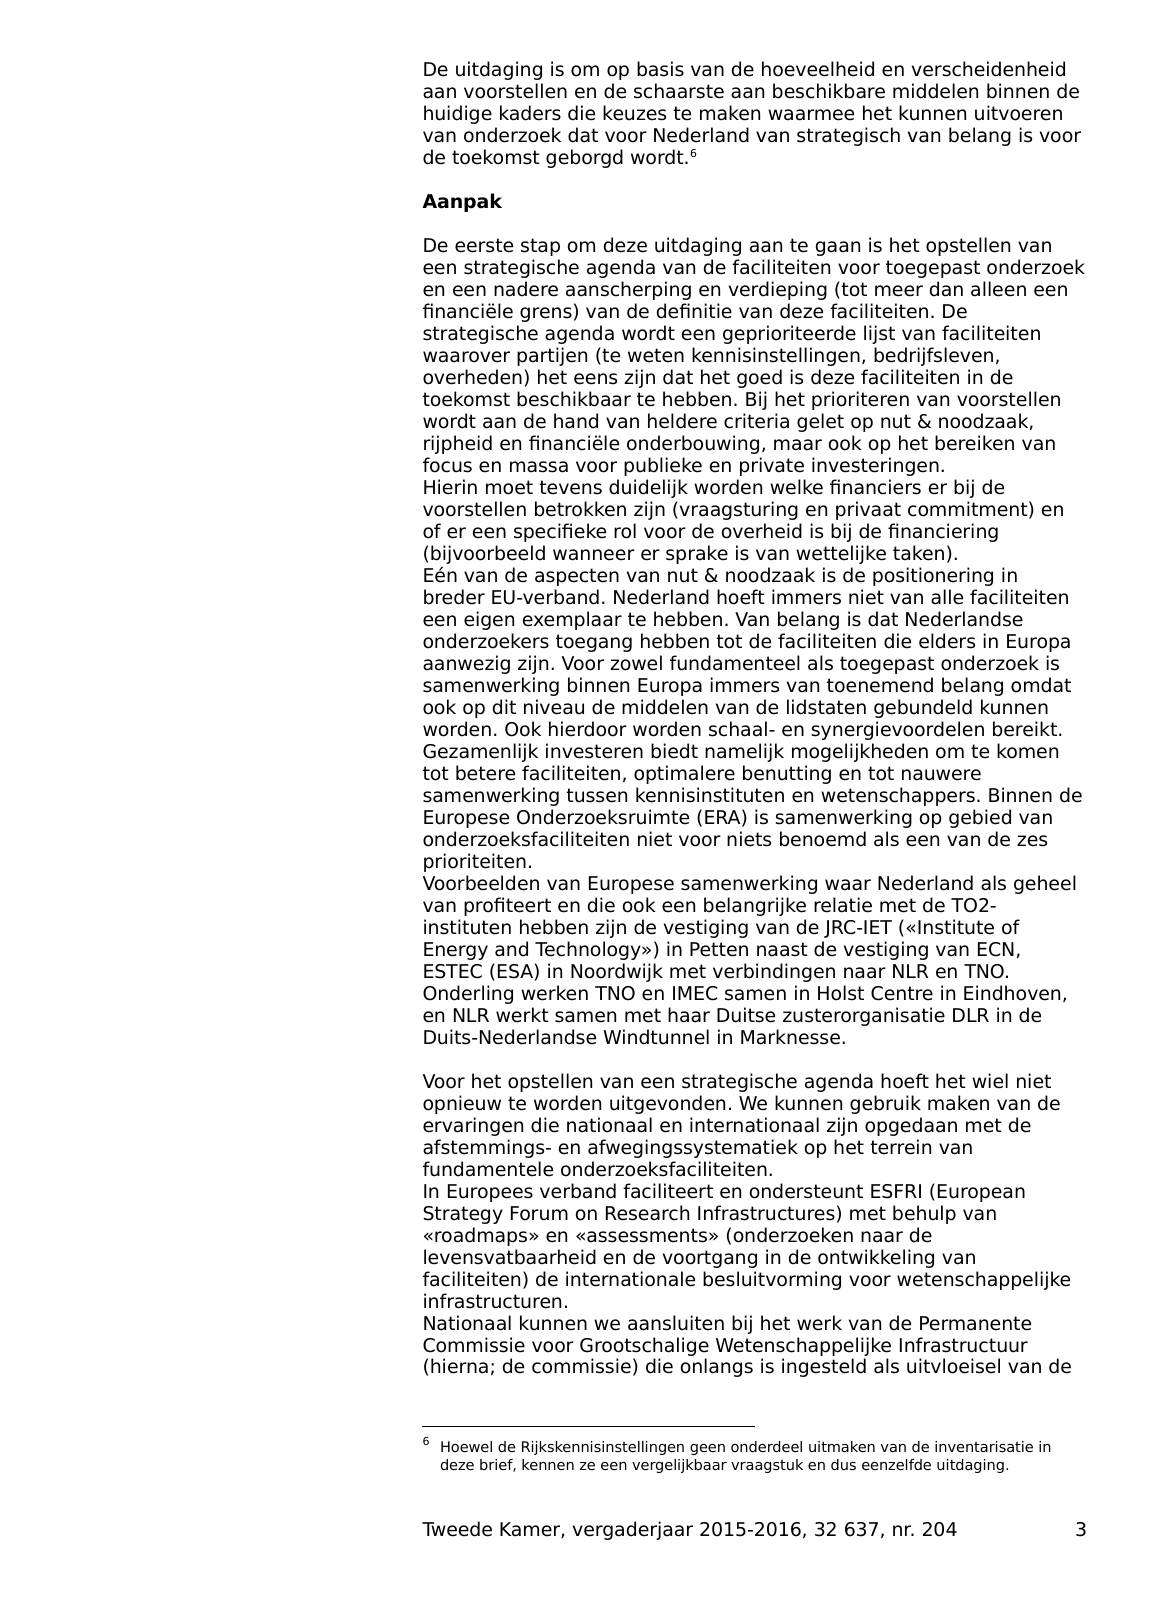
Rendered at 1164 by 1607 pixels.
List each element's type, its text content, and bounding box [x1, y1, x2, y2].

text In Europees verband faciliteert en ondersteunt ESFRI (European Strategy Forum on Research Infrastructures) met behulp van «roadmaps» en «assessments» (onderzoeken naar de levensvatbaarheid en de voortgang in de ontwikkeling van faciliteiten) de internationale besluitvorming voor wetenschappelijke infrastructuren. [422, 1181, 1087, 1312]
text Hoewel de Rijkskennisinstellingen geen onderdeel uitmaken van de inventarisatie in deze brief, kennen ze een vergelijkbaar vraagstuk en dus eenzelfde uitdaging. [422, 1435, 1087, 1474]
subtitle Aanpak [422, 191, 1087, 213]
text Hierin moet tevens duidelijk worden welke financiers er bij de voorstellen betrokken zijn (vraagsturing en privaat commitment) en of er een specifieke rol voor de overheid is bij de financiering (bijvoorbeeld wanneer er sprake is van wettelijke taken). [422, 477, 1087, 565]
text De uitdaging is om op basis van de hoeveelheid en verscheidenheid aan voorstellen en de schaarste aan beschikbare middelen binnen de huidige kaders die keuzes te maken waarmee het kunnen uitvoeren van onderzoek dat voor Nederland van strategisch van belang is voor de toekomst geborgd wordt. [422, 59, 1087, 169]
text Nationaal kunnen we aansluiten bij het werk van de Permanente Commissie voor Grootschalige Wetenschappelijke Infrastructuur (hierna; de commissie) die onlangs is ingesteld als uitvloeisel van de [422, 1312, 1087, 1378]
text De eerste stap om deze uitdaging aan te gaan is het opstellen van een strategische agenda van de faciliteiten voor toegepast onderzoek en een nadere aanscherping en verdieping (tot meer dan alleen een financiële grens) van de definitie van deze faciliteiten. De strategische agenda wordt een geprioriteerde lijst van faciliteiten waarover partijen (te weten kennisinstellingen, bedrijfsleven, overheden) het eens zijn dat het goed is deze faciliteiten in de toekomst beschikbaar te hebben. Bij het prioriteren van voorstellen wordt aan de hand van heldere criteria gelet op nut & noodzaak, rijpheid en financiële onderbouwing, maar ook op het bereiken van focus en massa voor publieke en private investeringen. [422, 235, 1087, 477]
text Voorbeelden van Europese samenwerking waar Nederland als geheel van profiteert en die ook een belangrijke relatie met de TO2-instituten hebben zijn de vestiging van de JRC-IET («Institute of Energy and Technology») in Petten naast de vestiging van ECN, ESTEC (ESA) in Noordwijk met verbindingen naar NLR en TNO. Onderling werken TNO en IMEC samen in Holst Centre in Eindhoven, en NLR werkt samen met haar Duitse zusterorganisatie DLR in de Duits-Nederlandse Windtunnel in Marknesse. [422, 873, 1087, 1048]
text Voor het opstellen van een strategische agenda hoeft het wiel niet opnieuw te worden uitgevonden. We kunnen gebruik maken van de ervaringen die nationaal en internationaal zijn opgedaan met de afstemmings- en afwegingssystematiek op het terrein van fundamentele onderzoeksfaciliteiten. [422, 1071, 1087, 1181]
text Eén van de aspecten van nut & noodzaak is de positionering in breder EU-verband. Nederland hoeft immers niet van alle faciliteiten een eigen exemplaar te hebben. Van belang is dat Nederlandse onderzoekers toegang hebben tot de faciliteiten die elders in Europa aanwezig zijn. Voor zowel fundamenteel als toegepast onderzoek is samenwerking binnen Europa immers van toenemend belang omdat ook op dit niveau de middelen van de lidstaten gebundeld kunnen worden. Ook hierdoor worden schaal- en synergievoordelen bereikt. Gezamenlijk investeren biedt namelijk mogelijkheden om te komen tot betere faciliteiten, optimalere benutting en tot nauwere samenwerking tussen kennisinstituten en wetenschappers. Binnen de Europese Onderzoeksruimte (ERA) is samenwerking op gebied van onderzoeksfaciliteiten niet voor niets benoemd als een van de zes prioriteiten. [422, 565, 1087, 873]
